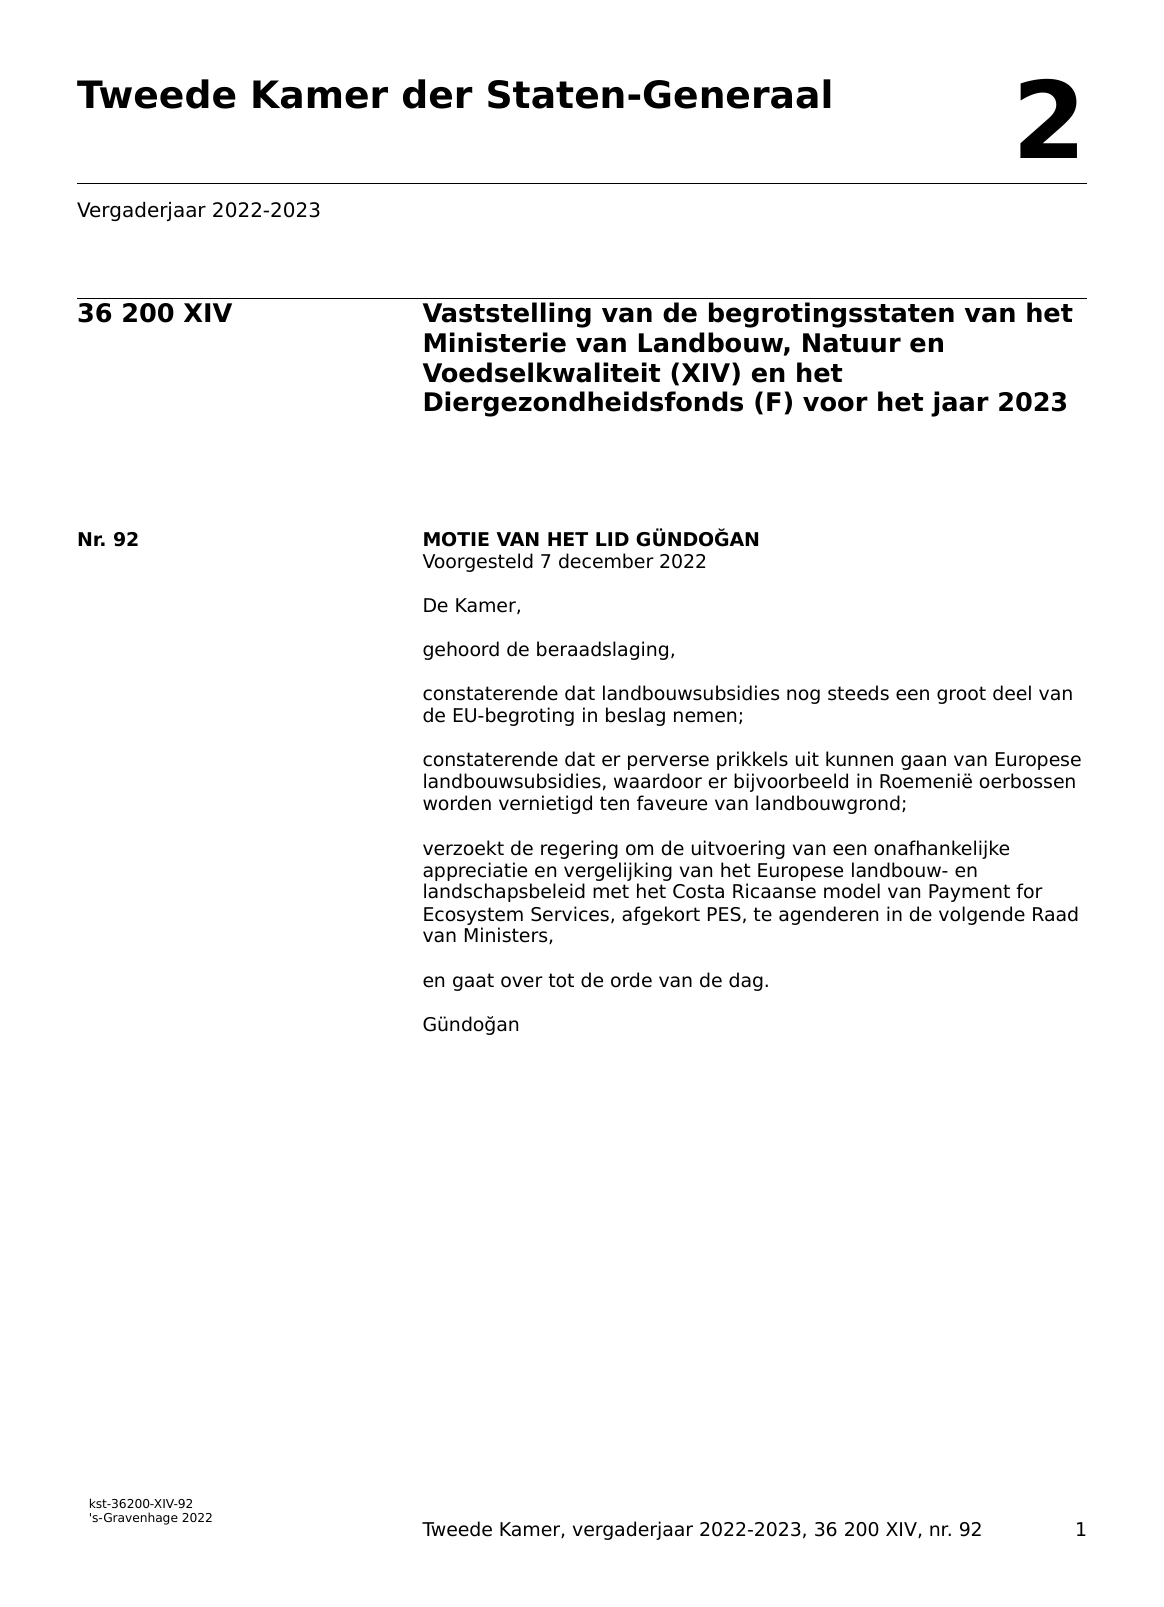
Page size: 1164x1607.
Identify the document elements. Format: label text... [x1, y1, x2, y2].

table_header Tweede Kamer der Staten-Generaal [77, 59, 886, 183]
table_header 2 [886, 59, 1087, 183]
text gehoord de beraadslaging, [422, 639, 1087, 661]
text 's-Gravenhage 2022 [88, 1511, 323, 1525]
text Voorgesteld 7 december 2022 [422, 551, 1087, 573]
subtitle 36 200 XIV Vaststelling van de begrotingsstaten van het Ministerie van Landbouw, Natuur en Voedselkwaliteit (XIV) en het Diergezondheidsfonds (F) voor het jaar 2023 [77, 299, 1087, 418]
text De Kamer, [422, 595, 1087, 617]
text Gündoğan [422, 1014, 1087, 1036]
text constaterende dat er perverse prikkels uit kunnen gaan van Europese landbouwsubsidies, waardoor er bijvoorbeeld in Roemenië oerbossen worden vernietigd ten faveure van landbouwgrond; [422, 749, 1087, 815]
subtitle Nr. 92 MOTIE VAN HET LID GÜNDOĞAN [77, 529, 1087, 551]
text kst-36200-XIV-92 [88, 1497, 323, 1511]
text en gaat over tot de orde van de dag. [422, 969, 1087, 992]
table_cell Vergaderjaar 2022-2023 [77, 184, 1087, 298]
text verzoekt de regering om de uitvoering van een onafhankelijke appreciatie en vergelijking van het Europese landbouw- en landschapsbeleid met het Costa Ricaanse model van Payment for Ecosystem Services, afgekort PES, te agenderen in de volgende Raad van Ministers, [422, 837, 1087, 947]
text constaterende dat landbouwsubsidies nog steeds een groot deel van de EU-begroting in beslag nemen; [422, 683, 1087, 727]
